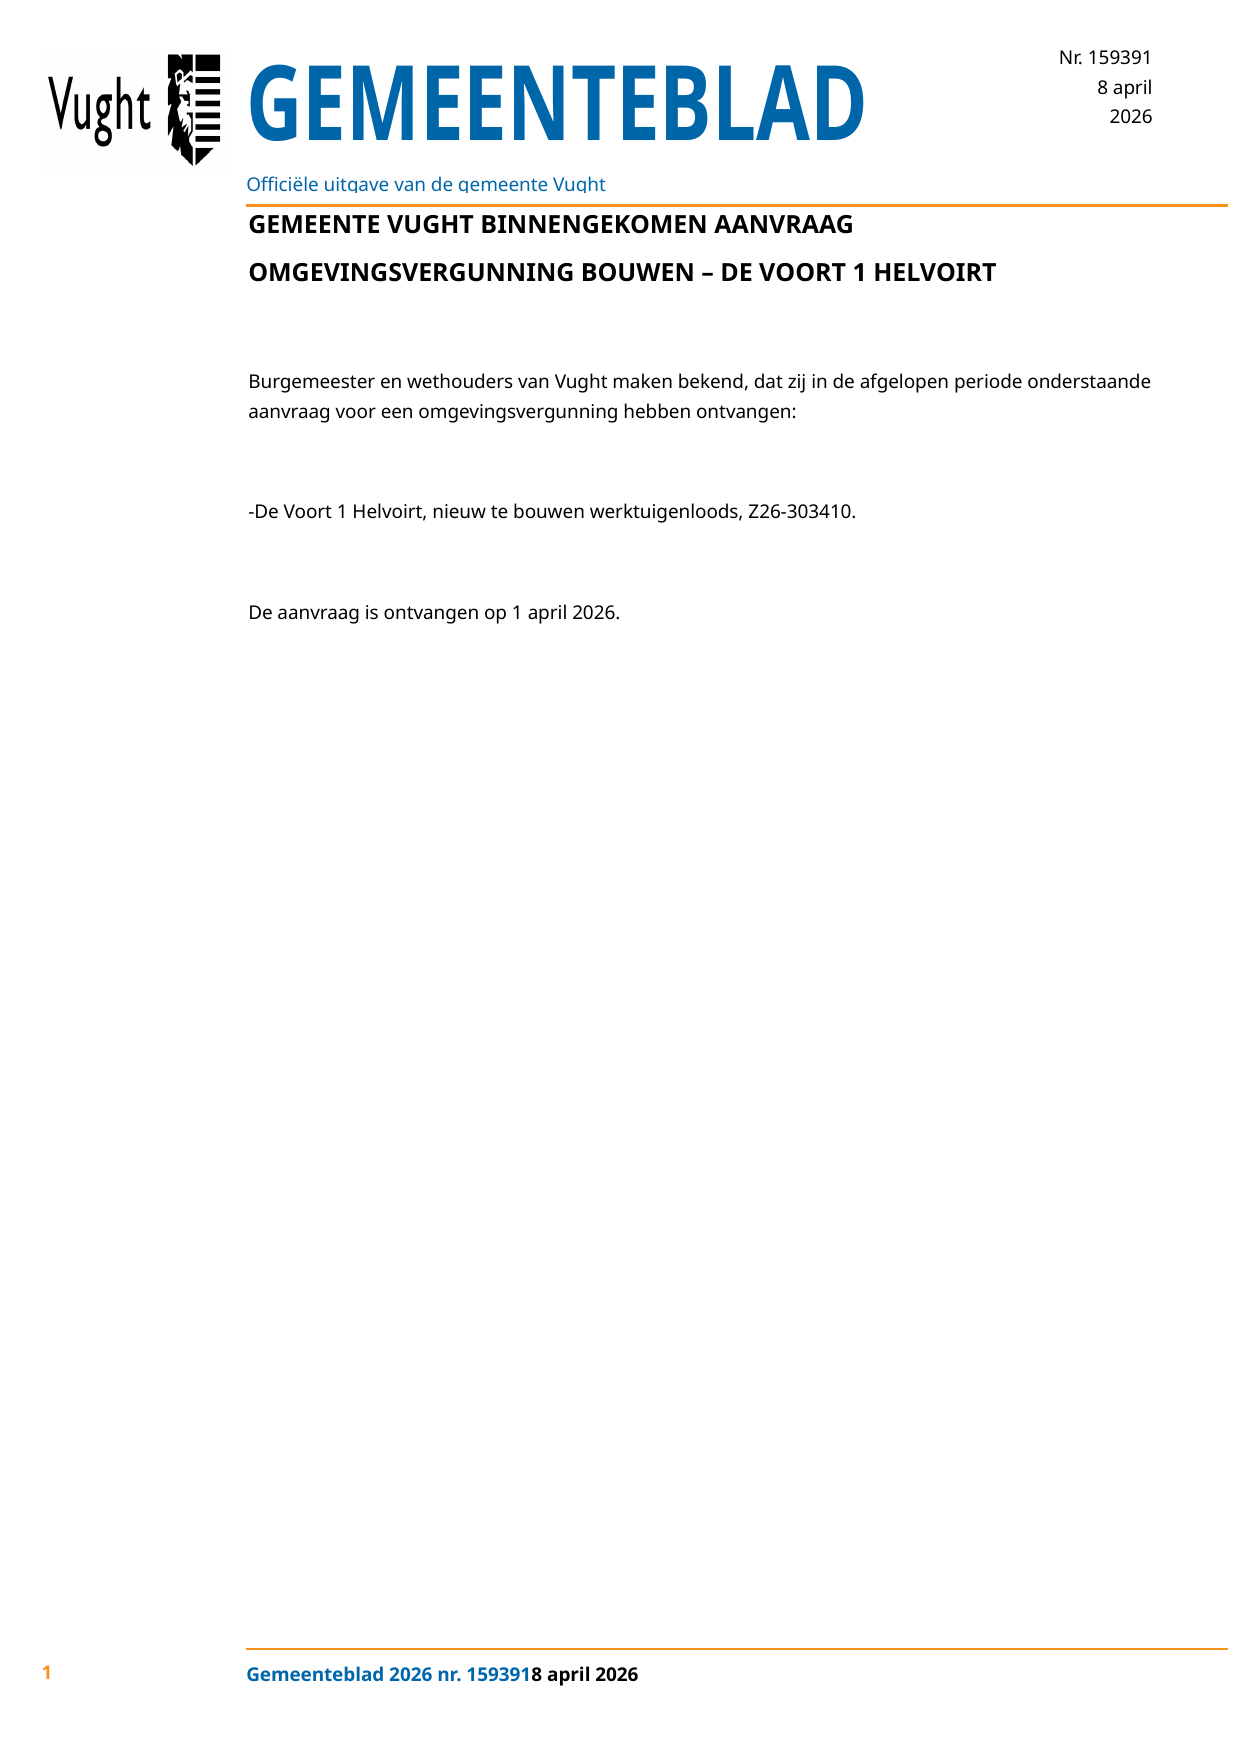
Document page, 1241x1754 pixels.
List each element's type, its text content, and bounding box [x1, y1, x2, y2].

picture [41, 47, 231, 172]
text Burgemeester en wethouders van Vught maken bekend, dat zij in de afgelopen periode onderstaande aanvraag voor een omgevingsvergunning hebben ontvangen: [248, 368, 1152, 424]
text De aanvraag is ontvangen op 1 april 2026. [248, 599, 1152, 625]
text -De Voort 1 Helvoirt, nieuw te bouwen werktuigenloods, Z26-303410. [248, 499, 1152, 524]
text GEMEENTE VUGHT BINNENGEKOMEN AANVRAAG OMGEVINGSVERGUNNING BOUWEN – DE VOORT 1 HELVOIRT [248, 207, 1152, 288]
